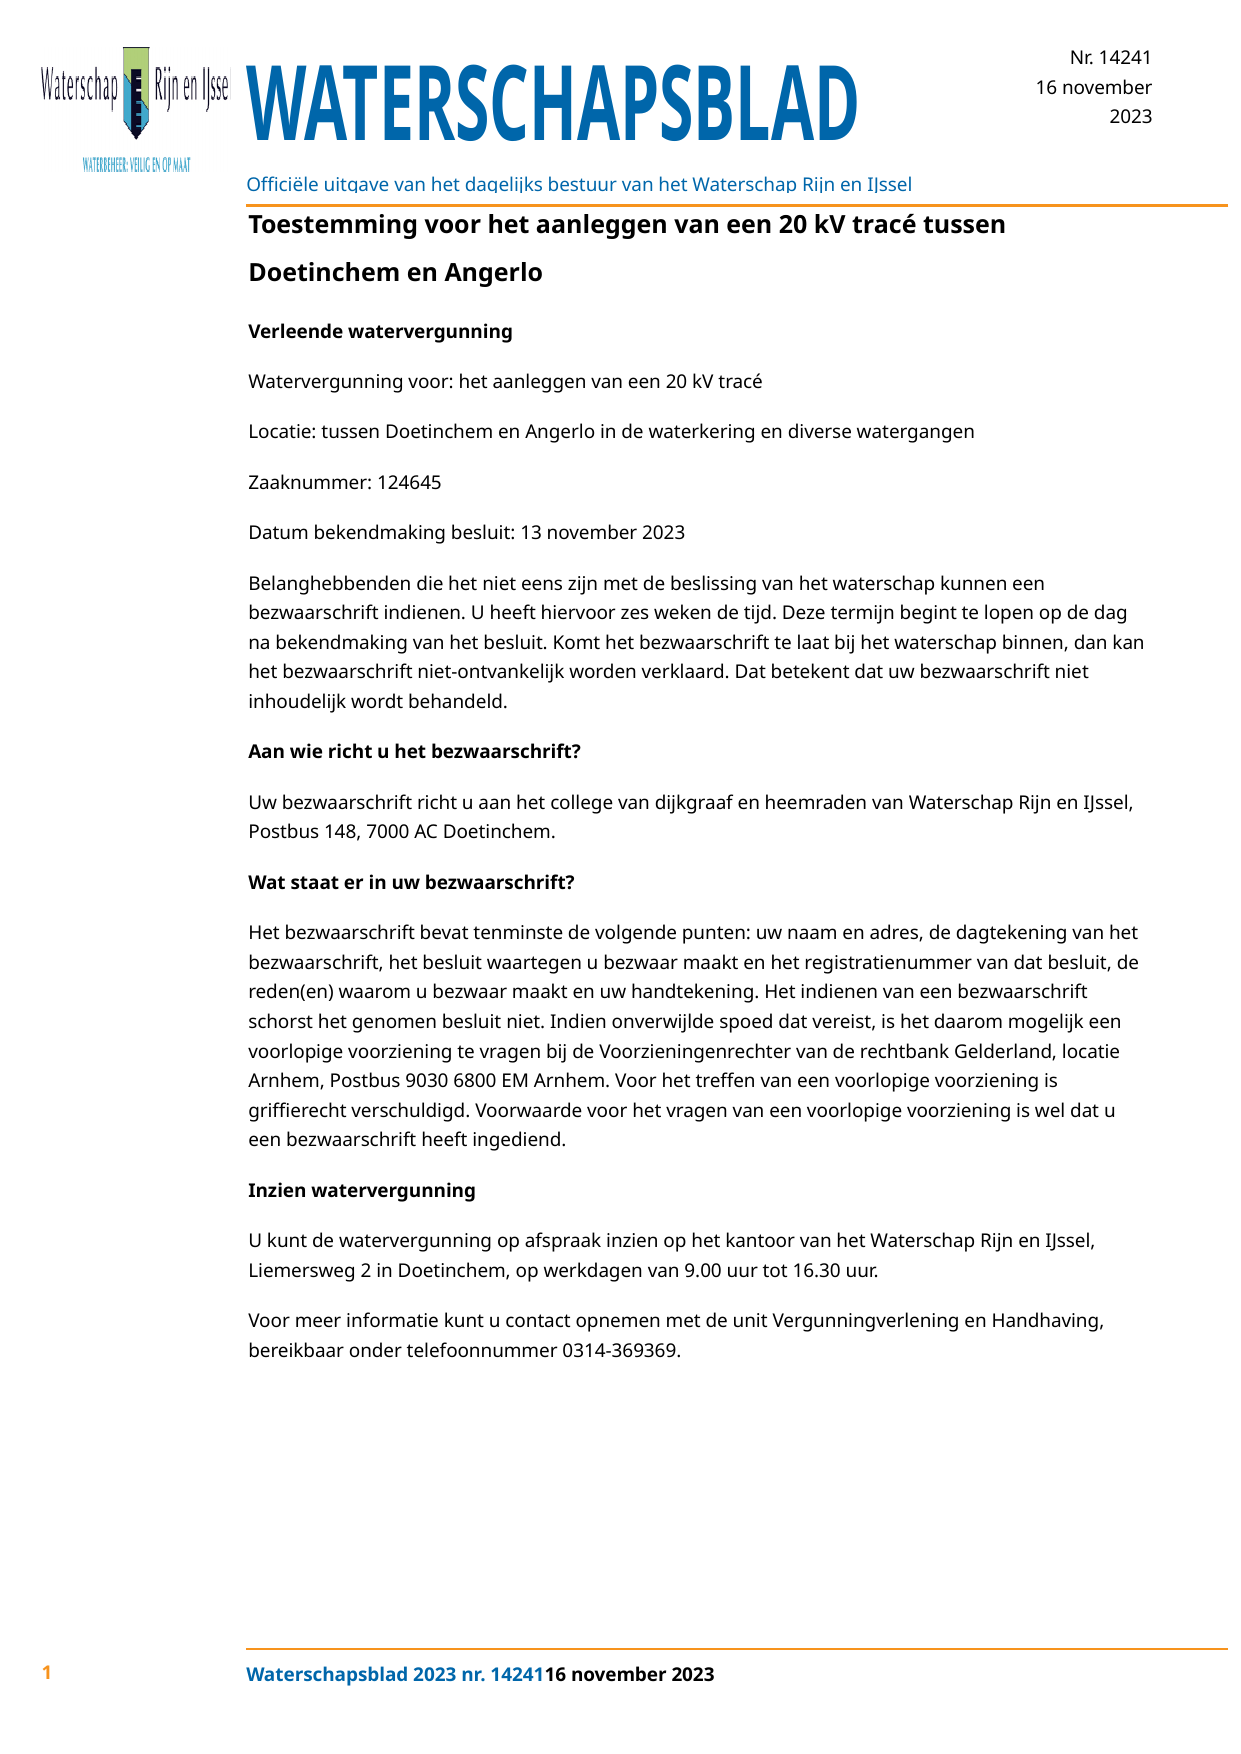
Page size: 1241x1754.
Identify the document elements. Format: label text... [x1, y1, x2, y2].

text Zaaknummer: 124645 [248, 469, 1152, 495]
text Voor meer informatie kunt u contact opnemen met de unit Vergunningverlening en Handhaving, bereikbaar onder telefoonnummer 0314-369369. [248, 1307, 1152, 1363]
text Aan wie richt u het bezwaarschrift? [248, 739, 1152, 764]
text Inzien watervergunning [248, 1177, 1152, 1203]
text U kunt de watervergunning op afspraak inzien op het kantoor van het Waterschap Rijn en IJssel, Liemersweg 2 in Doetinchem, op werkdagen van 9.00 uur tot 16.30 uur. [248, 1227, 1152, 1283]
text Toestemming voor het aanleggen van een 20 kV tracé tussen Doetinchem en Angerlo [248, 207, 1152, 288]
text Watervergunning voor: het aanleggen van een 20 kV tracé [248, 368, 1152, 394]
text Belanghebbenden die het niet eens zijn met de beslissing van het waterschap kunnen een bezwaarschrift indienen. U heeft hiervoor zes weken de tijd. Deze termijn begint te lopen op de dag na bekendmaking van het besluit. Komt het bezwaarschrift te laat bij het waterschap binnen, dan kan het bezwaarschrift niet-ontvankelijk worden verklaard. Dat betekent dat uw bezwaarschrift niet inhoudelijk wordt behandeld. [248, 570, 1152, 714]
text Datum bekendmaking besluit: 13 november 2023 [248, 519, 1152, 545]
text Het bezwaarschrift bevat tenminste de volgende punten: uw naam en adres, de dagtekening van het bezwaarschrift, het besluit waartegen u bezwaar maakt en het registratienummer van dat besluit, de reden(en) waarom u bezwaar maakt en uw handtekening. Het indienen van een bezwaarschrift schorst het genomen besluit niet. Indien onverwijlde spoed dat vereist, is het daarom mogelijk een voorlopige voorziening te vragen bij de Voorzieningenrechter van de rechtbank Gelderland, locatie Arnhem, Postbus 9030 6800 EM Arnhem. Voor het treffen van een voorlopige voorziening is griffierecht verschuldigd. Voorwaarde voor het vragen van een voorlopige voorziening is wel dat u een bezwaarschrift heeft ingediend. [248, 919, 1152, 1152]
text Wat staat er in uw bezwaarschrift? [248, 869, 1152, 895]
text Verleende watervergunning [248, 318, 1152, 344]
picture [41, 47, 231, 172]
text Uw bezwaarschrift richt u aan het college van dijkgraaf en heemraden van Waterschap Rijn en IJssel, Postbus 148, 7000 AC Doetinchem. [248, 789, 1152, 844]
text Locatie: tussen Doetinchem en Angerlo in de waterkering en diverse watergangen [248, 419, 1152, 444]
